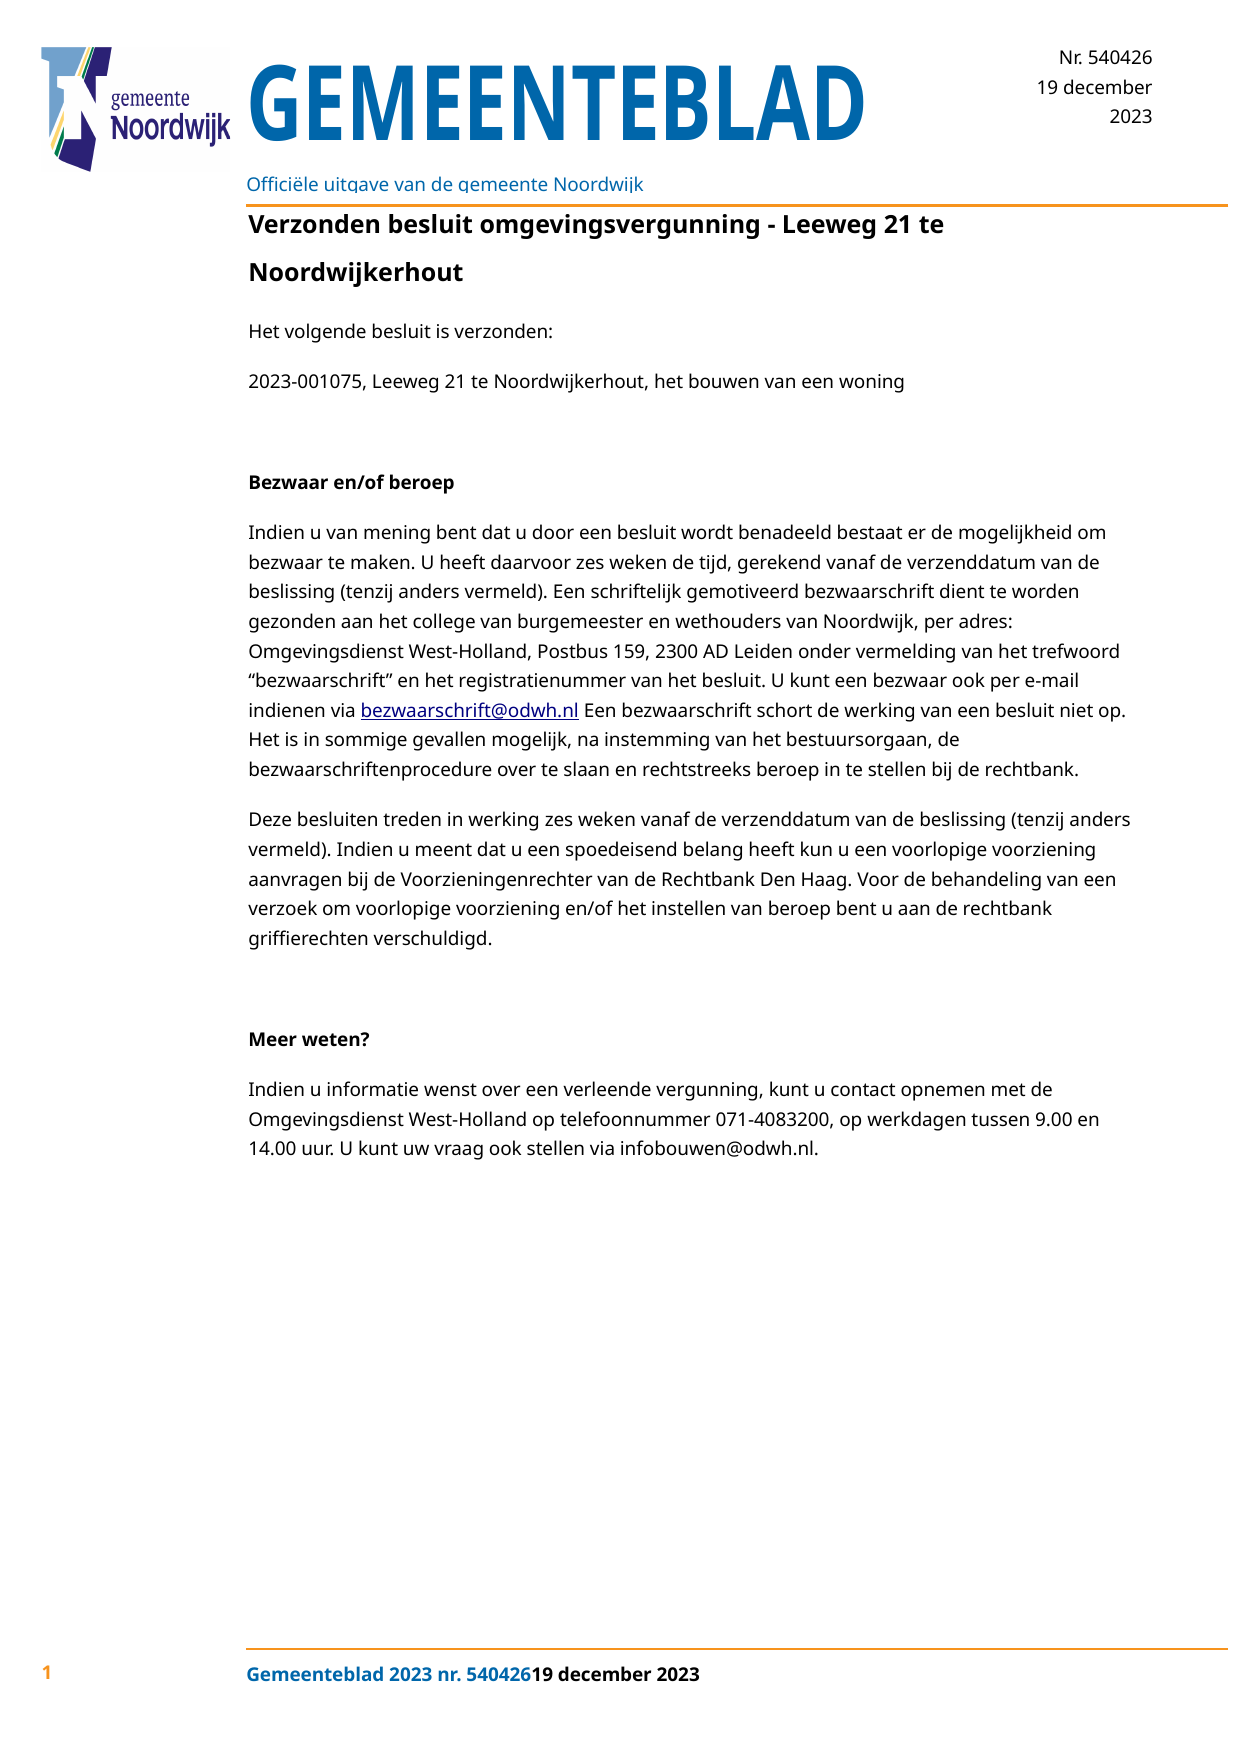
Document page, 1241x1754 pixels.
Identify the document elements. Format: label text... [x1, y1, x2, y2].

text Verzonden besluit omgevingsvergunning - Leeweg 21 te Noordwijkerhout [248, 207, 1152, 288]
picture [41, 47, 231, 172]
text Bezwaar en/of beroep [248, 469, 1152, 495]
text Deze besluiten treden in werking zes weken vanaf de verzenddatum van de beslissing (tenzij anders vermeld). Indien u meent dat u een spoedeisend belang heeft kun u een voorlopige voorziening aanvragen bij de Voorzieningenrechter van de Rechtbank Den Haag. Voor de behandeling van een verzoek om voorlopige voorziening en/of het instellen van beroep bent u aan de rechtbank griffierechten verschuldigd. [248, 807, 1152, 951]
text Meer weten? [248, 1026, 1152, 1052]
text Het volgende besluit is verzonden: [248, 318, 1152, 344]
text Indien u informatie wenst over een verleende vergunning, kunt u contact opnemen met de Omgevingsdienst West-Holland op telefoonnummer 071-4083200, op werkdagen tussen 9.00 en 14.00 uur. U kunt uw vraag ook stellen via infobouwen@odwh.nl. [248, 1076, 1152, 1161]
text Indien u van mening bent dat u door een besluit wordt benadeeld bestaat er de mogelijkheid om bezwaar te maken. U heeft daarvoor zes weken de tijd, gerekend vanaf de verzenddatum van de beslissing (tenzij anders vermeld). Een schriftelijk gemotiveerd bezwaarschrift dient te worden gezonden aan het college van burgemeester en wethouders van Noordwijk, per adres: Omgevingsdienst West-Holland, Postbus 159, 2300 AD Leiden onder vermelding van het trefwoord “bezwaarschrift” en het registratienummer van het besluit. U kunt een bezwaar ook per e-mail indienen via bezwaarschrift@odwh.nl Een bezwaarschrift schort de werking van een besluit niet op. Het is in sommige gevallen mogelijk, na instemming van het bestuursorgaan, de bezwaarschriftenprocedure over te slaan en rechtstreeks beroep in te stellen bij de rechtbank. [248, 519, 1152, 782]
text 2023-001075, Leeweg 21 te Noordwijkerhout, het bouwen van een woning [248, 368, 1152, 394]
